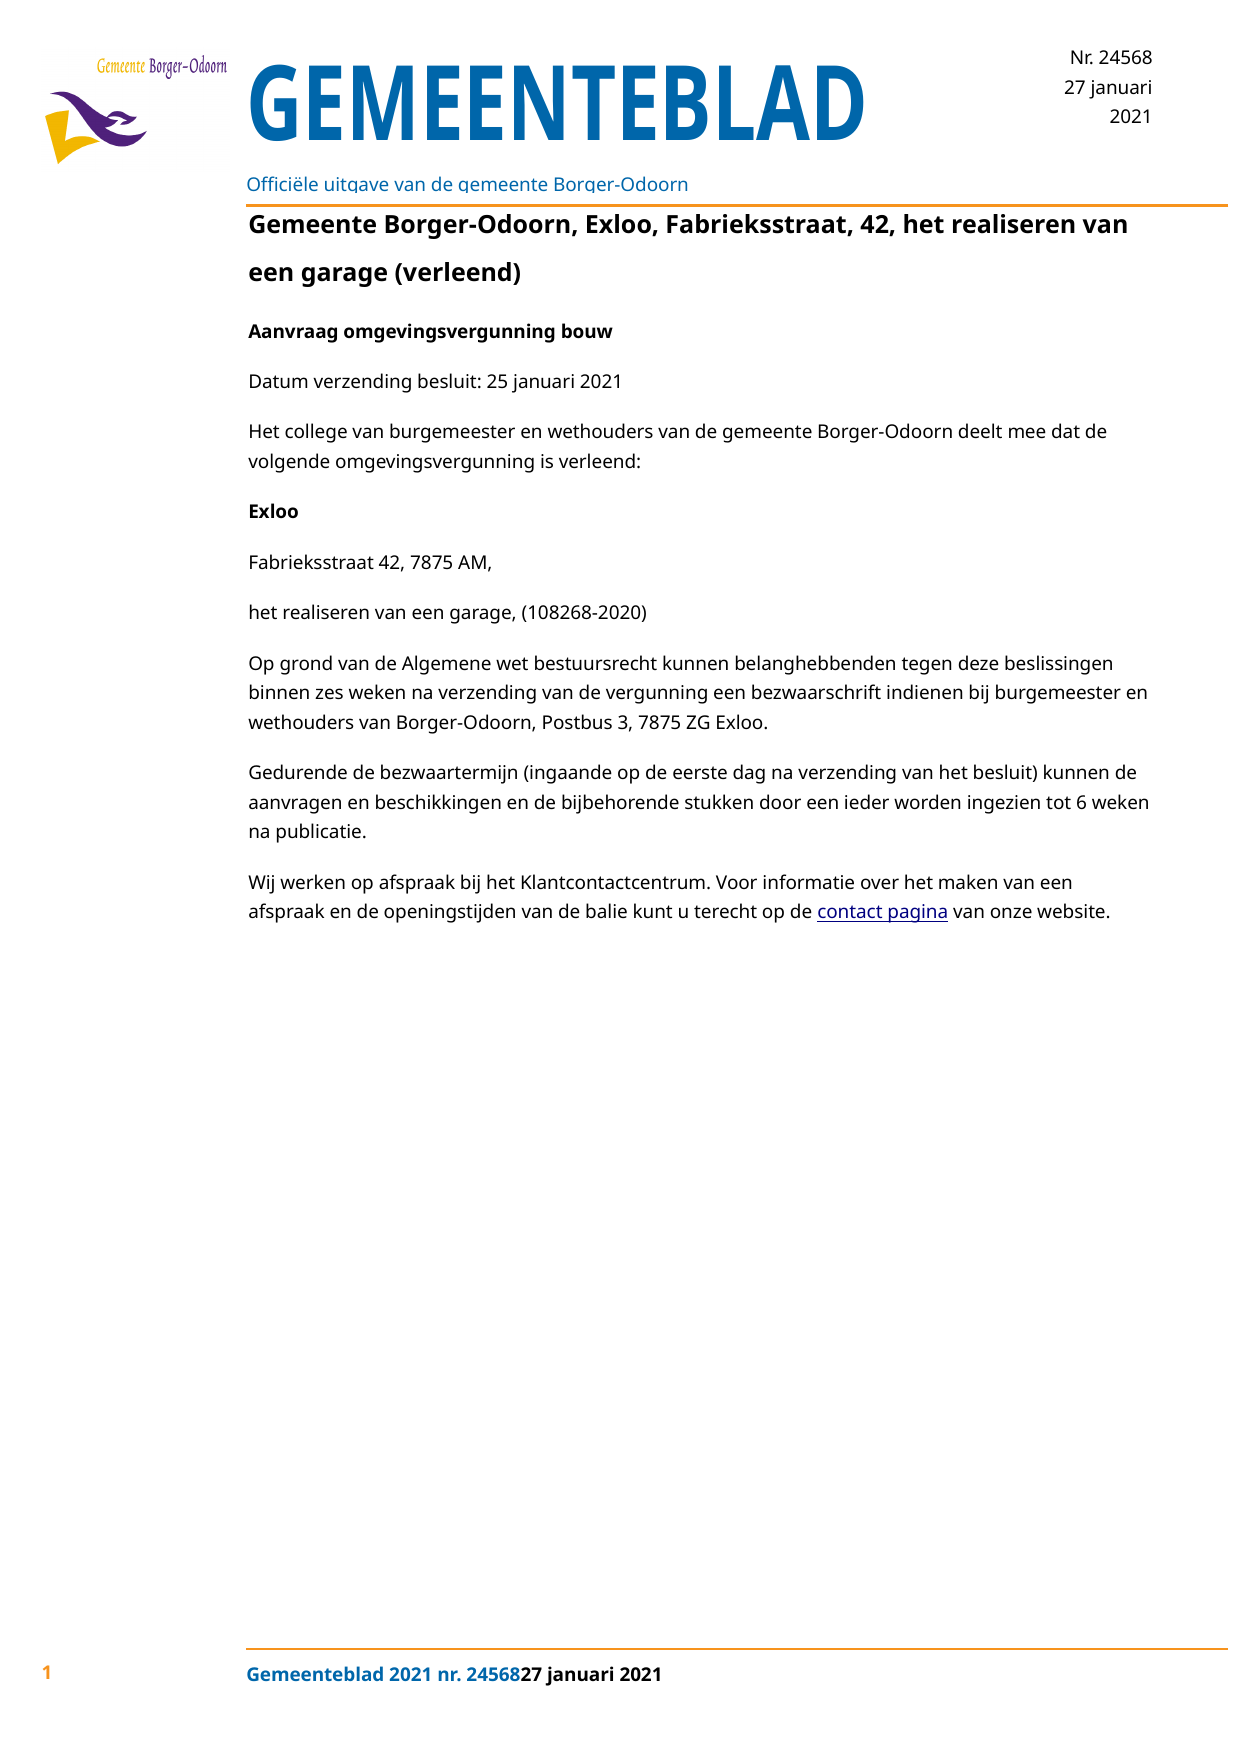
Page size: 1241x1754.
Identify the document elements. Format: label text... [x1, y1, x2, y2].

text Fabrieksstraat 42, 7875 AM, [248, 549, 1152, 575]
text Exloo [248, 499, 1152, 524]
text Gemeente Borger-Odoorn, Exloo, Fabrieksstraat, 42, het realiseren van een garage (verleend) [248, 207, 1152, 288]
text Gedurende de bezwaartermijn (ingaande op de eerste dag na verzending van het besluit) kunnen de aanvragen en beschikkingen en de bijbehorende stukken door een ieder worden ingezien tot 6 weken na publicatie. [248, 759, 1152, 844]
text het realiseren van een garage, (108268-2020) [248, 599, 1152, 625]
text Wij werken op afspraak bij het Klantcontactcentrum. Voor informatie over het maken van een afspraak en de openingstijden van de balie kunt u terecht op de contact pagina van onze website. [248, 869, 1152, 924]
picture [41, 47, 231, 172]
text Op grond van de Algemene wet bestuursrecht kunnen belanghebbenden tegen deze beslissingen binnen zes weken na verzending van de vergunning een bezwaarschrift indienen bij burgemeester en wethouders van Borger-Odoorn, Postbus 3, 7875 ZG Exloo. [248, 650, 1152, 735]
text Het college van burgemeester en wethouders van de gemeente Borger-Odoorn deelt mee dat de volgende omgevingsvergunning is verleend: [248, 419, 1152, 474]
text Datum verzending besluit: 25 januari 2021 [248, 368, 1152, 394]
text Aanvraag omgevingsvergunning bouw [248, 318, 1152, 344]
